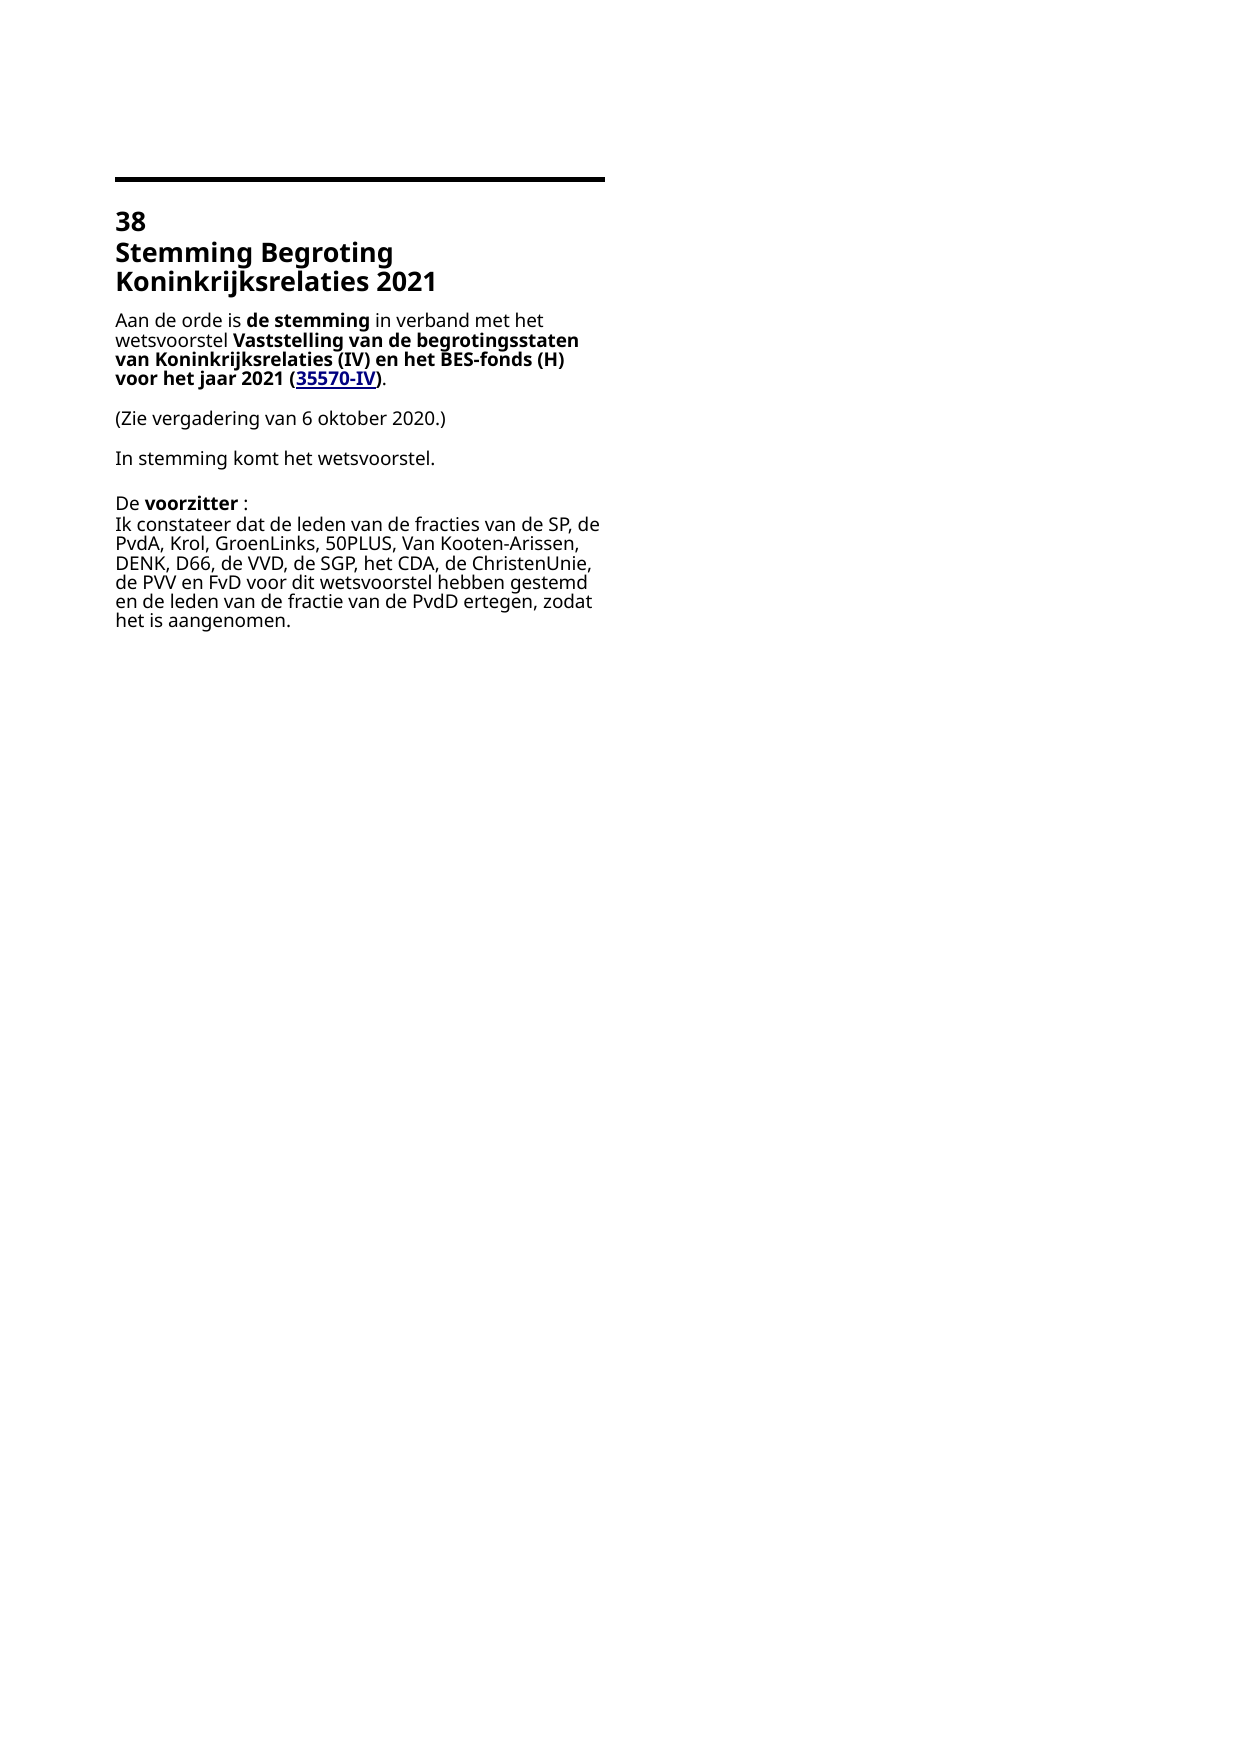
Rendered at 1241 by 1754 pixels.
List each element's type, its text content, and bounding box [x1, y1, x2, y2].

text Stemming Begroting Koninkrijksrelaties 2021 [115, 239, 605, 312]
text 38 [115, 203, 605, 239]
text De voorzitter : [115, 490, 605, 516]
text (Zie vergadering van 6 oktober 2020.) [115, 410, 605, 429]
text In stemming komt het wetsvoorstel. [115, 450, 605, 469]
text Ik constateer dat de leden van de fracties van de SP, de PvdA, Krol, GroenLinks, 50PLUS, Van Kooten-Arissen, DENK, D66, de VVD, de SGP, het CDA, de ChristenUnie, de PVV en FvD voor dit wetsvoorstel hebben gestemd en de leden van de fractie van de PvdD ertegen, zodat het is aangenomen. [115, 516, 605, 632]
text Aan de orde is de stemming in verband met het wetsvoorstel Vaststelling van de begrotingsstaten van Koninkrijksrelaties (IV) en het BES-fonds (H) voor het jaar 2021 (35570-IV). [115, 312, 605, 389]
